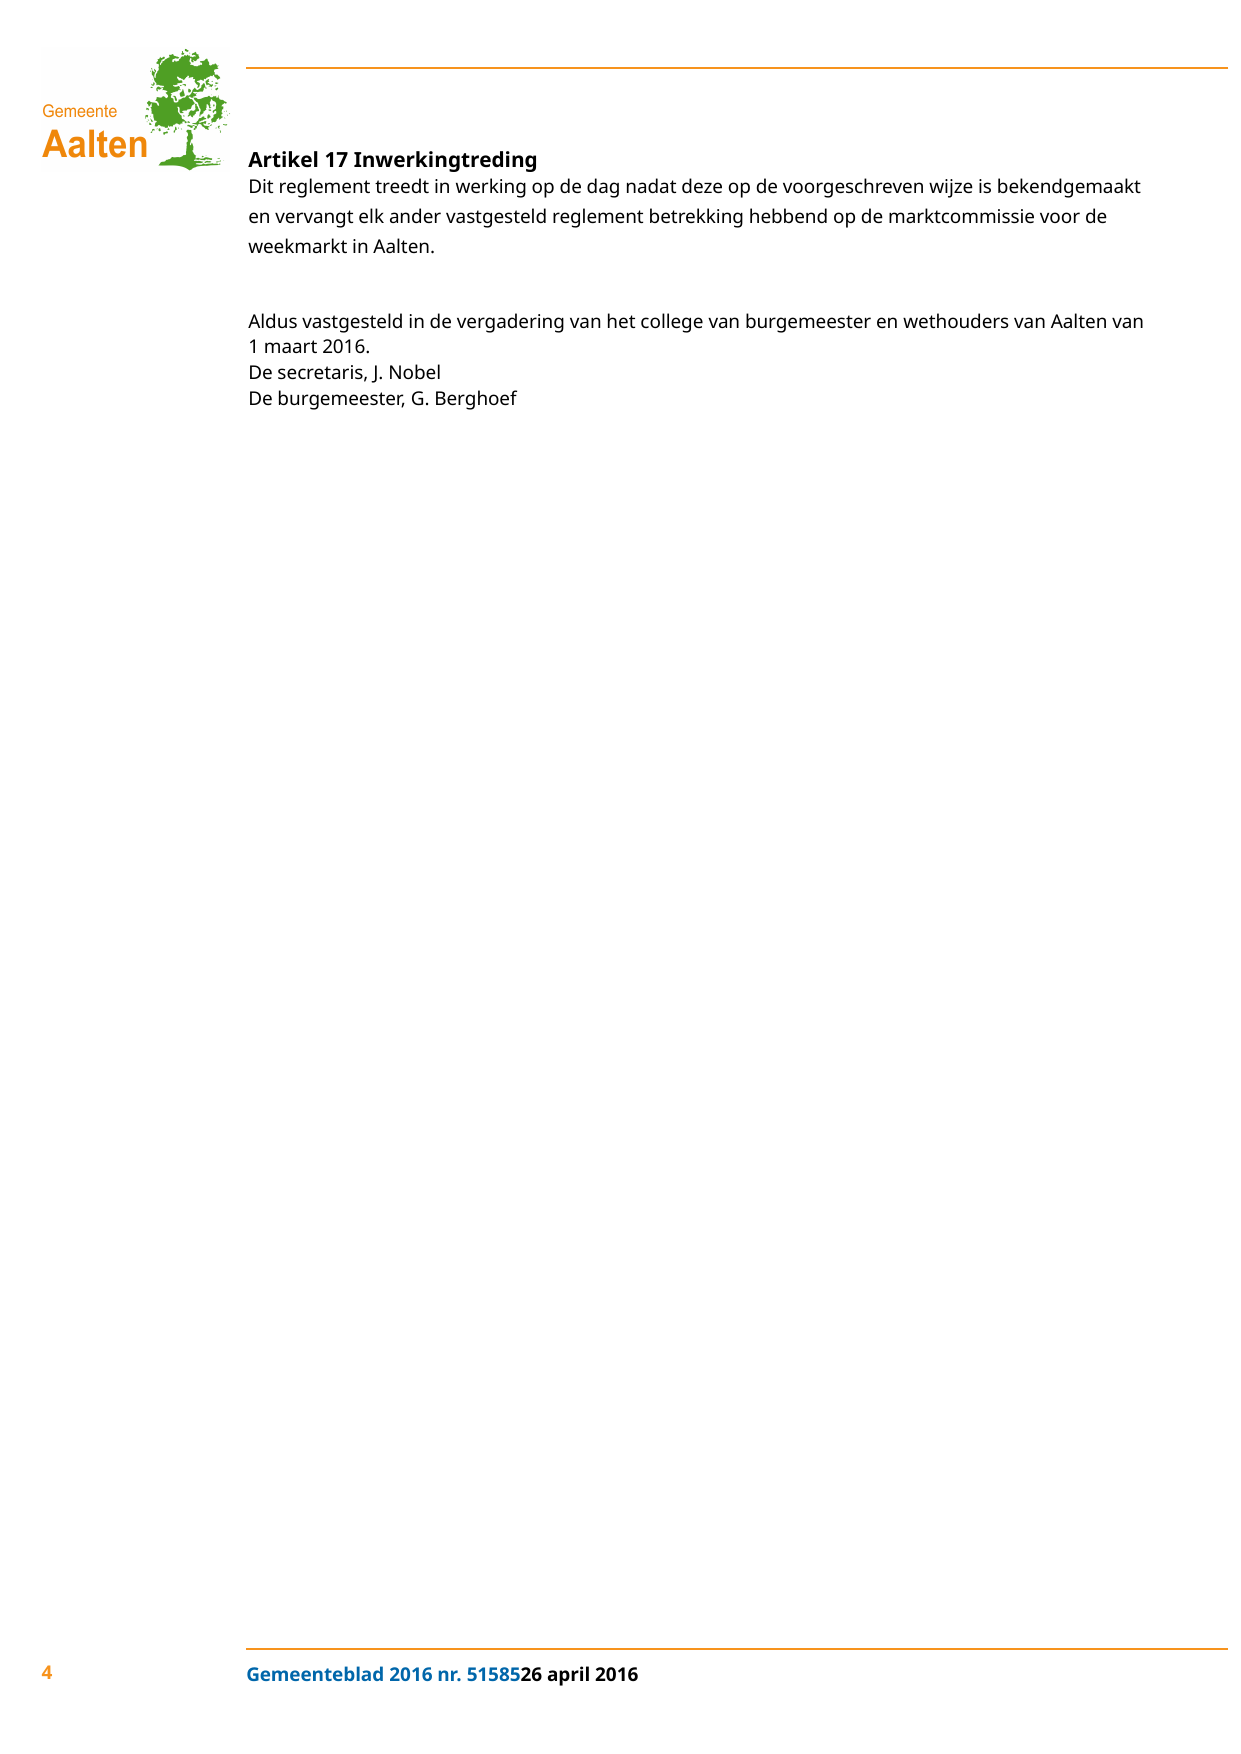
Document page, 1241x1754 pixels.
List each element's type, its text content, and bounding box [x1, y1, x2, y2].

picture [41, 47, 231, 172]
text De secretaris, J. Nobel [248, 359, 1152, 385]
text Aldus vastgesteld in de vergadering van het college van burgemeester en wethouders van Aalten van 1 maart 2016. [248, 308, 1152, 359]
text De burgemeester, G. Berghoef [248, 385, 1152, 411]
text Dit reglement treedt in werking op de dag nadat deze op de voorgeschreven wijze is bekendgemaakt en vervangt elk ander vastgesteld reglement betrekking hebbend op de marktcommissie voor de weekmarkt in Aalten. [248, 174, 1152, 258]
text Artikel 17 Inwerkingtreding [248, 145, 1152, 174]
